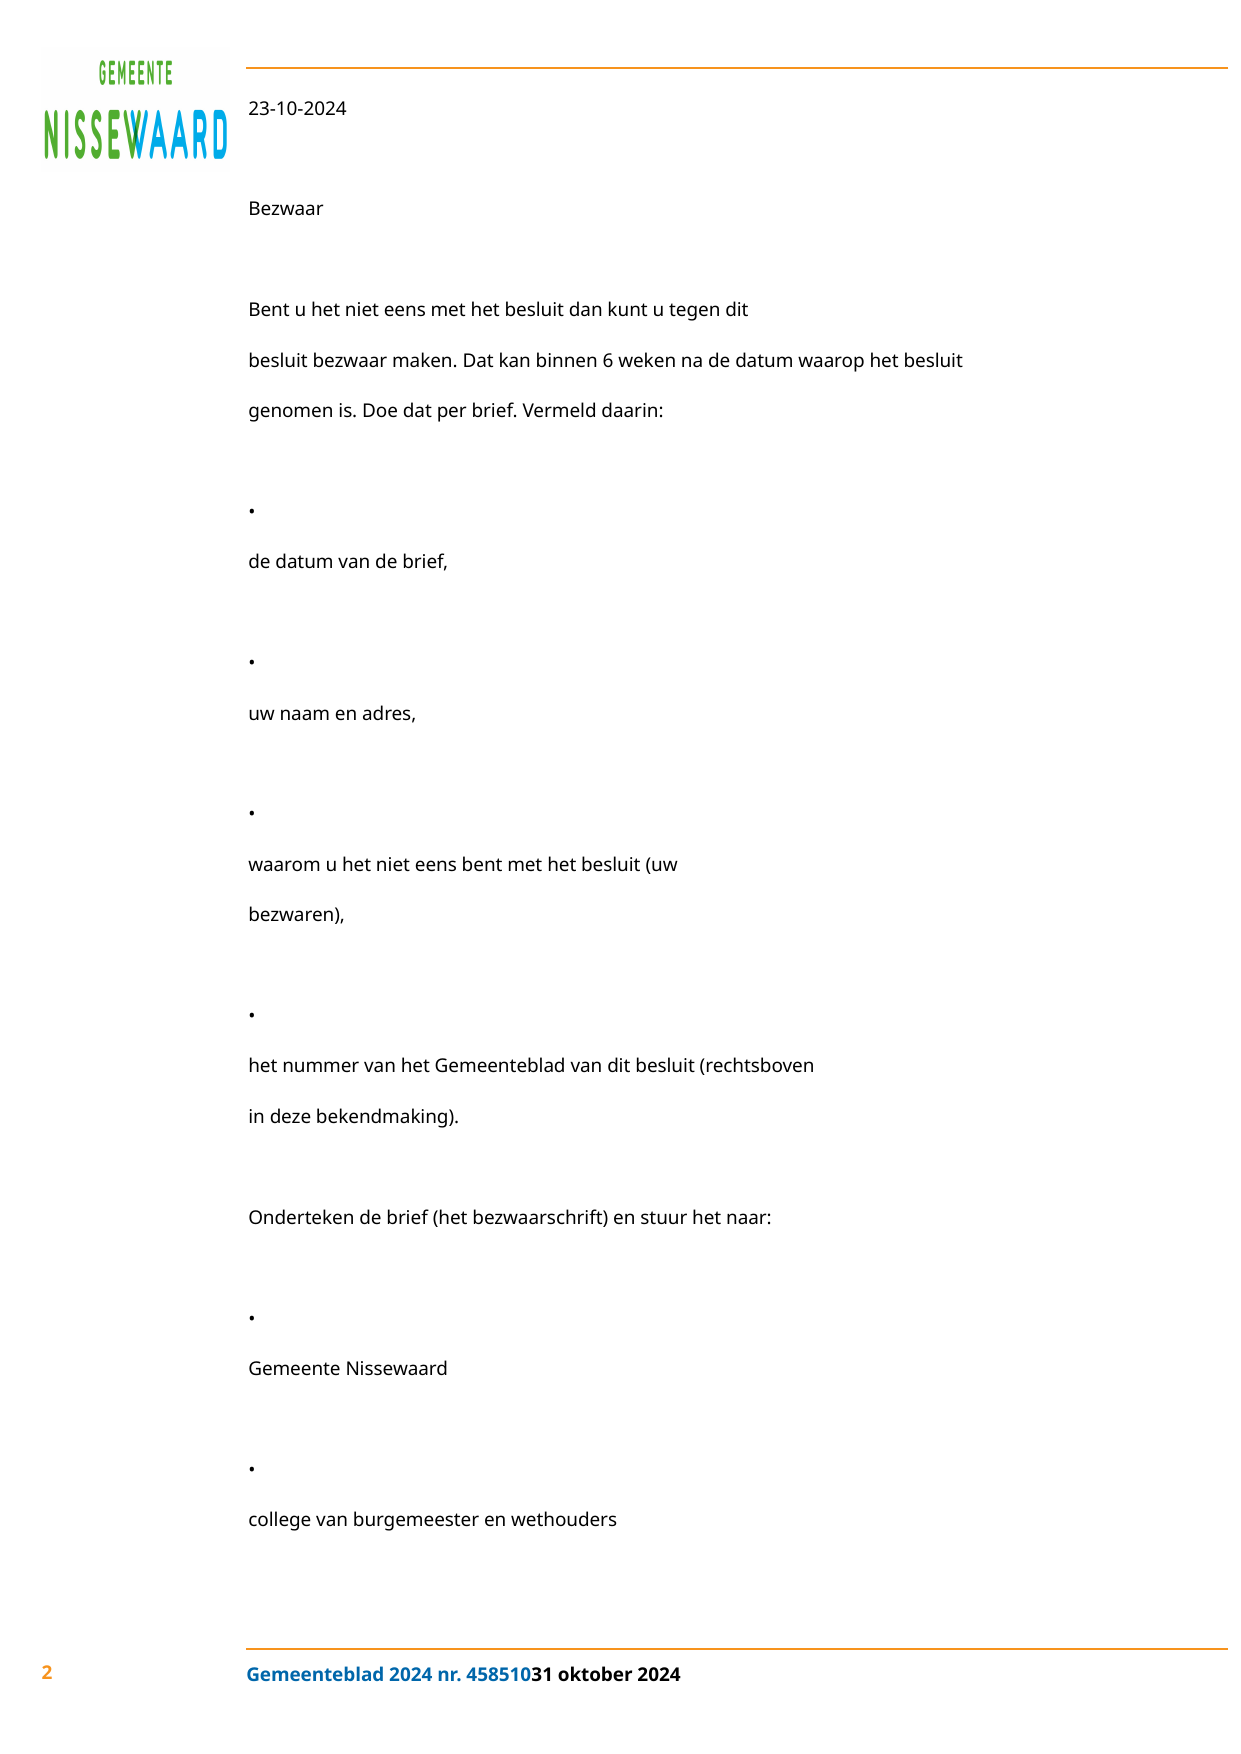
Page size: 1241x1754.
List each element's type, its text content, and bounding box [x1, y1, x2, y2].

text waarom u het niet eens bent met het besluit (uw [248, 851, 1152, 877]
text Bezwaar [248, 196, 1152, 221]
text Bent u het niet eens met het besluit dan kunt u tegen dit [248, 296, 1152, 322]
picture [41, 47, 231, 172]
text Gemeente Nissewaard [248, 1355, 1152, 1381]
text • [248, 1002, 1152, 1028]
text bezwaren), [248, 901, 1152, 927]
text • [248, 649, 1152, 675]
text • [248, 801, 1152, 826]
text • [248, 498, 1152, 524]
text genomen is. Doe dat per brief. Vermeld daarin: [248, 397, 1152, 423]
text uw naam en adres, [248, 700, 1152, 726]
text de datum van de brief, [248, 548, 1152, 574]
text 23-10-2024 [248, 95, 1152, 121]
text het nummer van het Gemeenteblad van dit besluit (rechtsboven [248, 1053, 1152, 1078]
text Onderteken de brief (het bezwaarschrift) en stuur het naar: [248, 1204, 1152, 1230]
text • [248, 1305, 1152, 1331]
text college van burgemeester en wethouders [248, 1506, 1152, 1532]
text besluit bezwaar maken. Dat kan binnen 6 weken na de datum waarop het besluit [248, 347, 1152, 373]
text • [248, 1456, 1152, 1482]
text in deze bekendmaking). [248, 1103, 1152, 1129]
